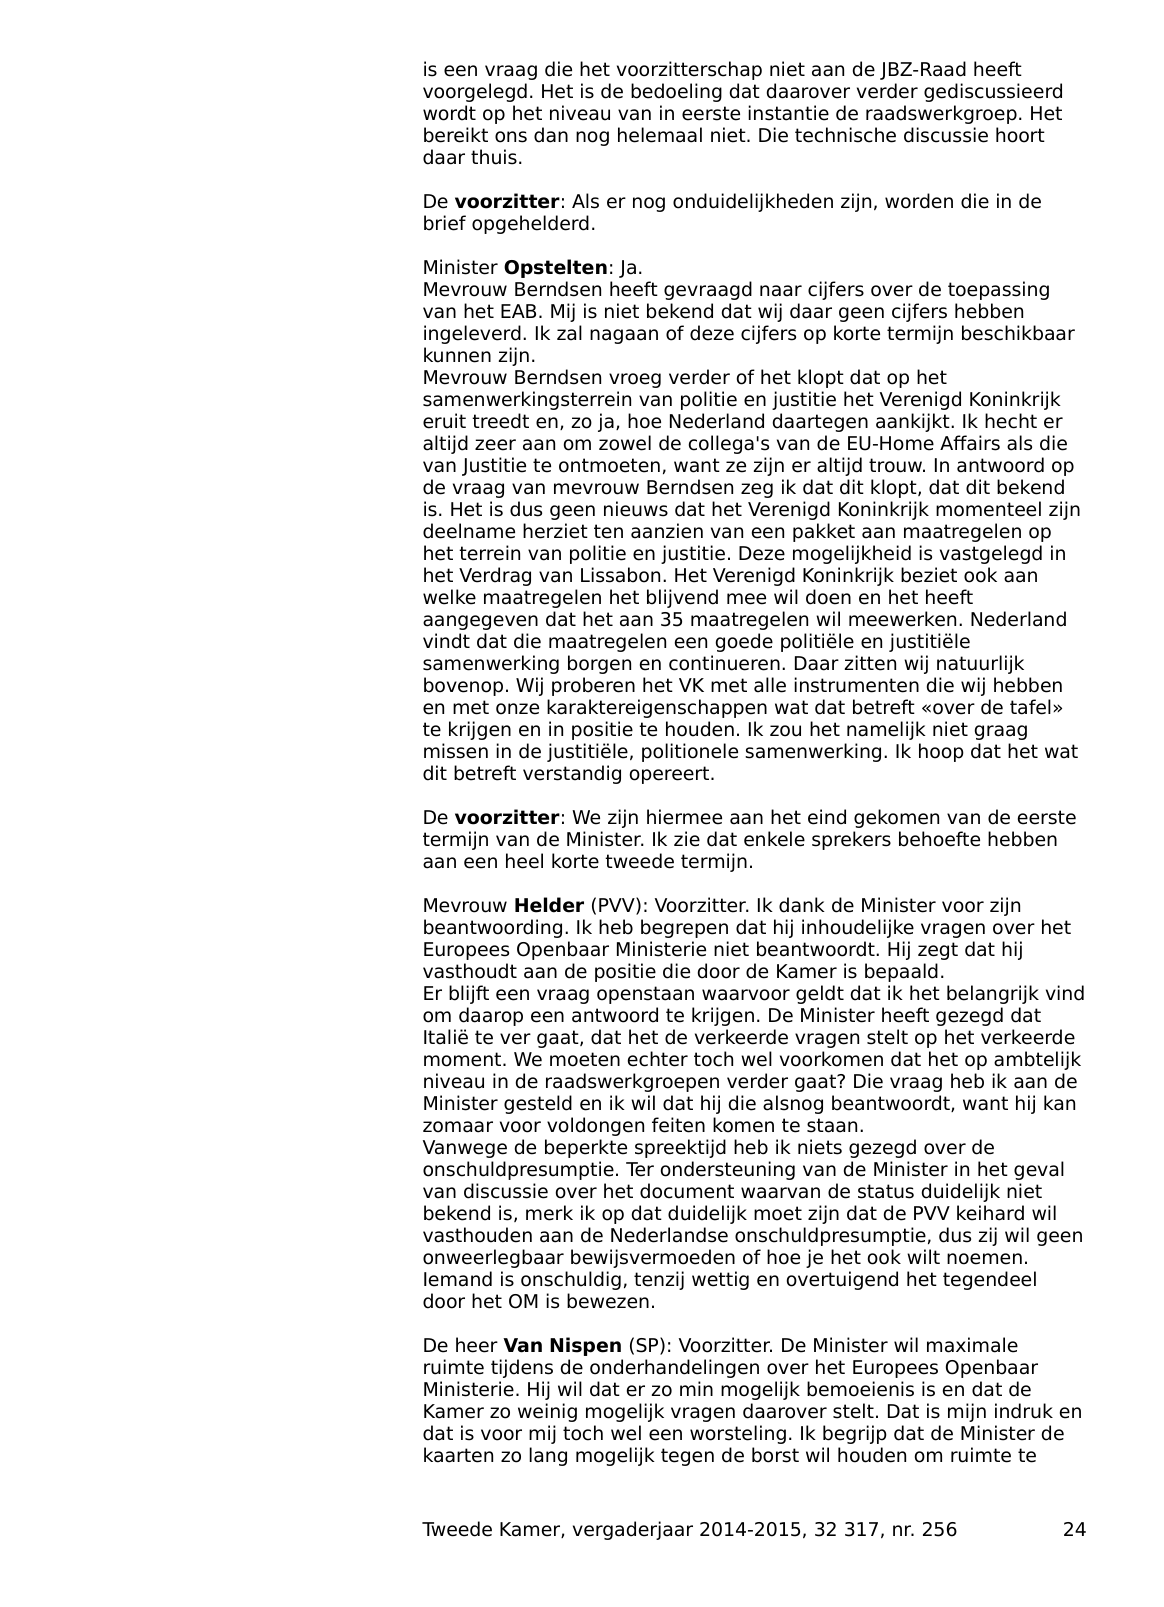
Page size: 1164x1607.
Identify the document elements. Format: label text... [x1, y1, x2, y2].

text Er blijft een vraag openstaan waarvoor geldt dat ik het belangrijk vind om daarop een antwoord te krijgen. De Minister heeft gezegd dat Italië te ver gaat, dat het de verkeerde vragen stelt op het verkeerde moment. We moeten echter toch wel voorkomen dat het op ambtelijk niveau in de raadswerkgroepen verder gaat? Die vraag heb ik aan de Minister gesteld en ik wil dat hij die alsnog beantwoordt, want hij kan zomaar voor voldongen feiten komen te staan. [422, 983, 1087, 1137]
text De heer Van Nispen (SP): Voorzitter. De Minister wil maximale ruimte tijdens de onderhandelingen over het Europees Openbaar Ministerie. Hij wil dat er zo min mogelijk bemoeienis is en dat de Kamer zo weinig mogelijk vragen daarover stelt. Dat is mijn indruk en dat is voor mij toch wel een worsteling. Ik begrijp dat de Minister de kaarten zo lang mogelijk tegen de borst wil houden om ruimte te [422, 1335, 1087, 1467]
text is een vraag die het voorzitterschap niet aan de JBZ-Raad heeft voorgelegd. Het is de bedoeling dat daarover verder gediscussieerd wordt op het niveau van in eerste instantie de raadswerkgroep. Het bereikt ons dan nog helemaal niet. Die technische discussie hoort daar thuis. [422, 59, 1087, 169]
text Vanwege de beperkte spreektijd heb ik niets gezegd over de onschuldpresumptie. Ter ondersteuning van de Minister in het geval van discussie over het document waarvan de status duidelijk niet bekend is, merk ik op dat duidelijk moet zijn dat de PVV keihard wil vasthouden aan de Nederlandse onschuldpresumptie, dus zij wil geen onweerlegbaar bewijsvermoeden of hoe je het ook wilt noemen. Iemand is onschuldig, tenzij wettig en overtuigend het tegendeel door het OM is bewezen. [422, 1137, 1087, 1313]
text Mevrouw Berndsen vroeg verder of het klopt dat op het samenwerkingsterrein van politie en justitie het Verenigd Koninkrijk eruit treedt en, zo ja, hoe Nederland daartegen aankijkt. Ik hecht er altijd zeer aan om zowel de collega's van de EU-Home Affairs als die van Justitie te ontmoeten, want ze zijn er altijd trouw. In antwoord op de vraag van mevrouw Berndsen zeg ik dat dit klopt, dat dit bekend is. Het is dus geen nieuws dat het Verenigd Koninkrijk momenteel zijn deelname herziet ten aanzien van een pakket aan maatregelen op het terrein van politie en justitie. Deze mogelijkheid is vastgelegd in het Verdrag van Lissabon. Het Verenigd Koninkrijk beziet ook aan welke maatregelen het blijvend mee wil doen en het heeft aangegeven dat het aan 35 maatregelen wil meewerken. Nederland vindt dat die maatregelen een goede politiële en justitiële samenwerking borgen en continueren. Daar zitten wij natuurlijk bovenop. Wij proberen het VK met alle instrumenten die wij hebben en met onze karaktereigenschappen wat dat betreft «over de tafel» te krijgen en in positie te houden. Ik zou het namelijk niet graag missen in de justitiële, politionele samenwerking. Ik hoop dat het wat dit betreft verstandig opereert. [422, 367, 1087, 785]
text Mevrouw Berndsen heeft gevraagd naar cijfers over de toepassing van het EAB. Mij is niet bekend dat wij daar geen cijfers hebben ingeleverd. Ik zal nagaan of deze cijfers op korte termijn beschikbaar kunnen zijn. [422, 279, 1087, 367]
text Minister Opstelten: Ja. [422, 257, 1087, 279]
text De voorzitter: We zijn hiermee aan het eind gekomen van de eerste termijn van de Minister. Ik zie dat enkele sprekers behoefte hebben aan een heel korte tweede termijn. [422, 807, 1087, 873]
text De voorzitter: Als er nog onduidelijkheden zijn, worden die in de brief opgehelderd. [422, 191, 1087, 235]
text Mevrouw Helder (PVV): Voorzitter. Ik dank de Minister voor zijn beantwoording. Ik heb begrepen dat hij inhoudelijke vragen over het Europees Openbaar Ministerie niet beantwoordt. Hij zegt dat hij vasthoudt aan de positie die door de Kamer is bepaald. [422, 895, 1087, 983]
